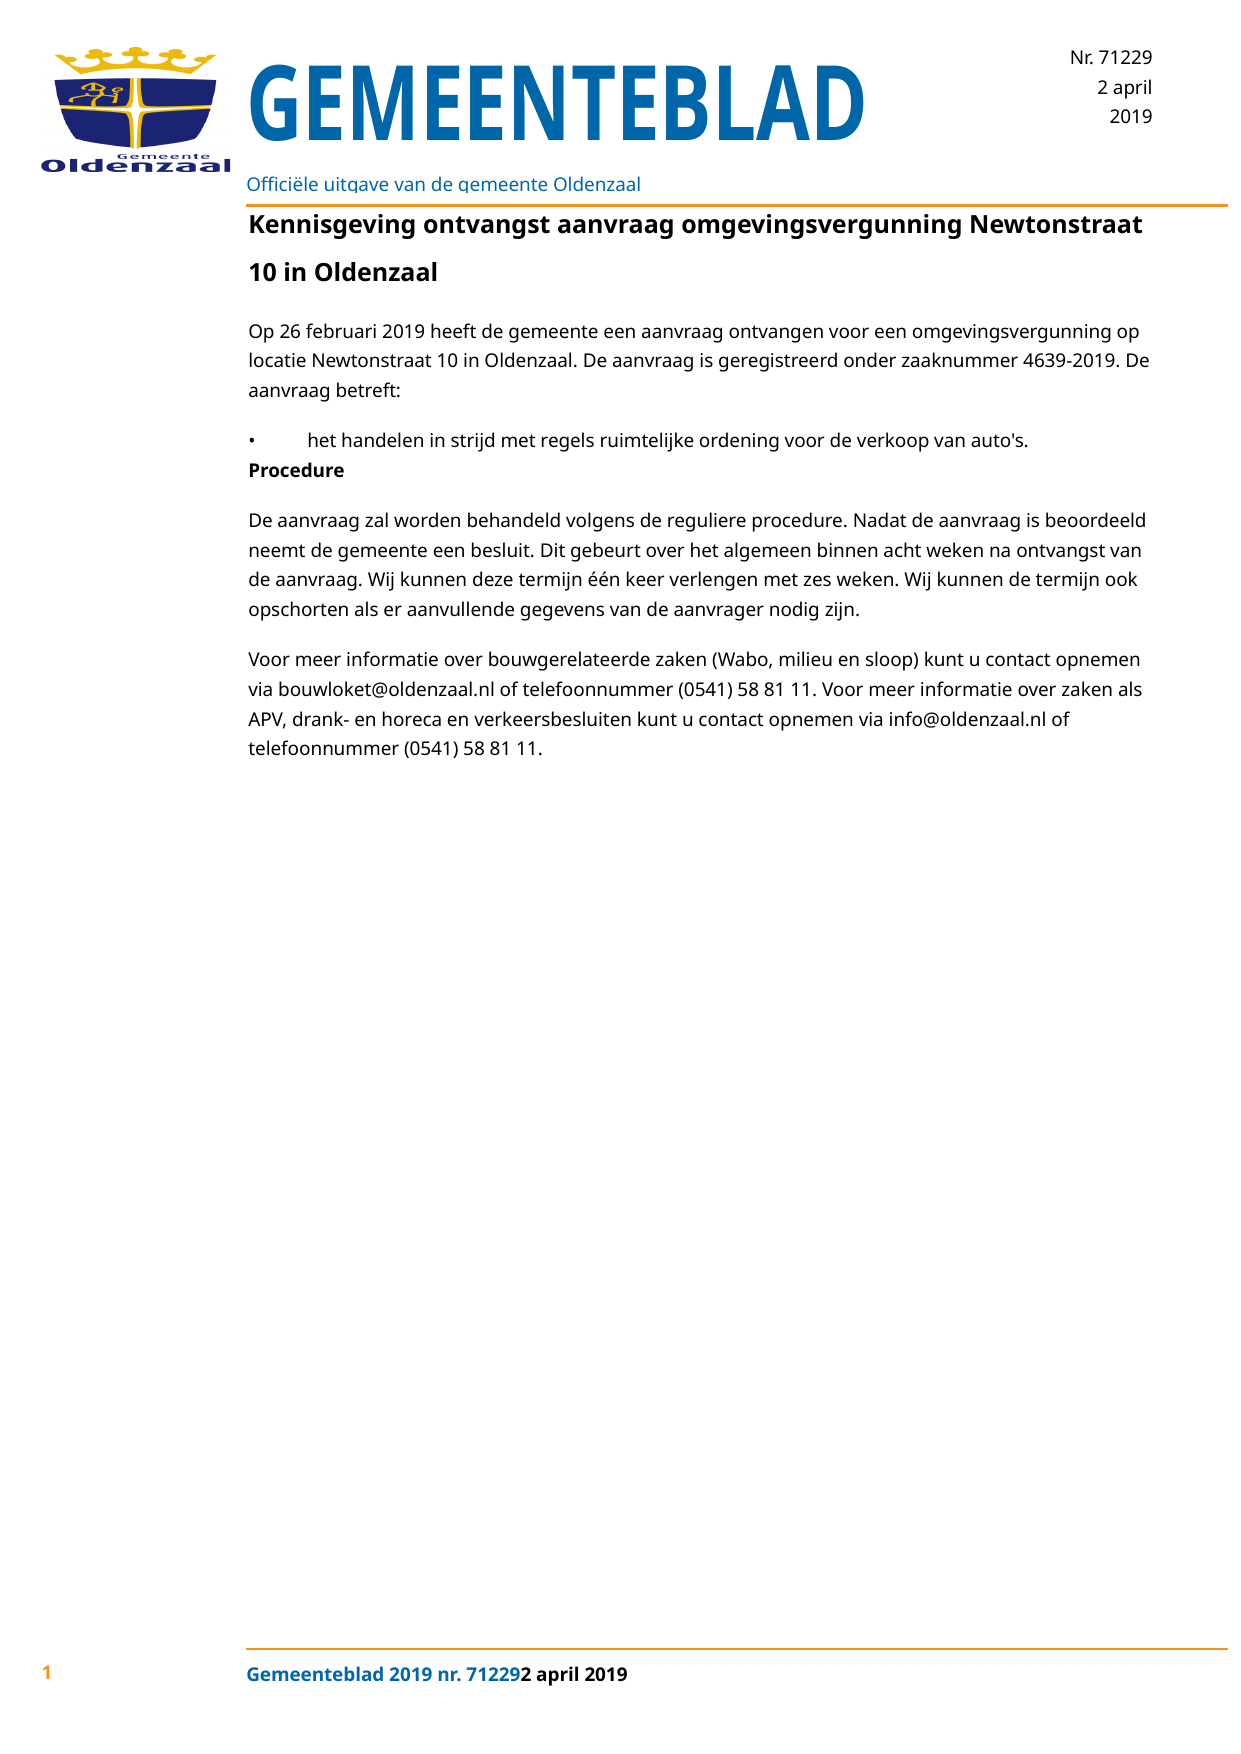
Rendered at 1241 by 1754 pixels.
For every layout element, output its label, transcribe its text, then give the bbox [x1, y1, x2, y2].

picture [41, 47, 231, 172]
list het handelen in strijd met regels ruimtelijke ordening voor de verkoop van auto's. [248, 427, 1152, 453]
text De aanvraag zal worden behandeld volgens de reguliere procedure. Nadat de aanvraag is beoordeeld neemt de gemeente een besluit. Dit gebeurt over het algemeen binnen acht weken na ontvangst van de aanvraag. Wij kunnen deze termijn één keer verlengen met zes weken. Wij kunnen de termijn ook opschorten als er aanvullende gegevens van de aanvrager nodig zijn. [248, 507, 1152, 622]
text Procedure [248, 457, 1152, 483]
text Op 26 februari 2019 heeft de gemeente een aanvraag ontvangen voor een omgevingsvergunning op locatie Newtonstraat 10 in Oldenzaal. De aanvraag is geregistreerd onder zaaknummer 4639-2019. De aanvraag betreft: [248, 318, 1152, 403]
text Kennisgeving ontvangst aanvraag omgevingsvergunning Newtonstraat 10 in Oldenzaal [248, 207, 1152, 288]
text Voor meer informatie over bouwgerelateerde zaken (Wabo, milieu en sloop) kunt u contact opnemen via bouwloket@oldenzaal.nl of telefoonnummer (0541) 58 81 11. Voor meer informatie over zaken als APV, drank- en horeca en verkeersbesluiten kunt u contact opnemen via info@oldenzaal.nl of telefoonnummer (0541) 58 81 11. [248, 647, 1152, 761]
